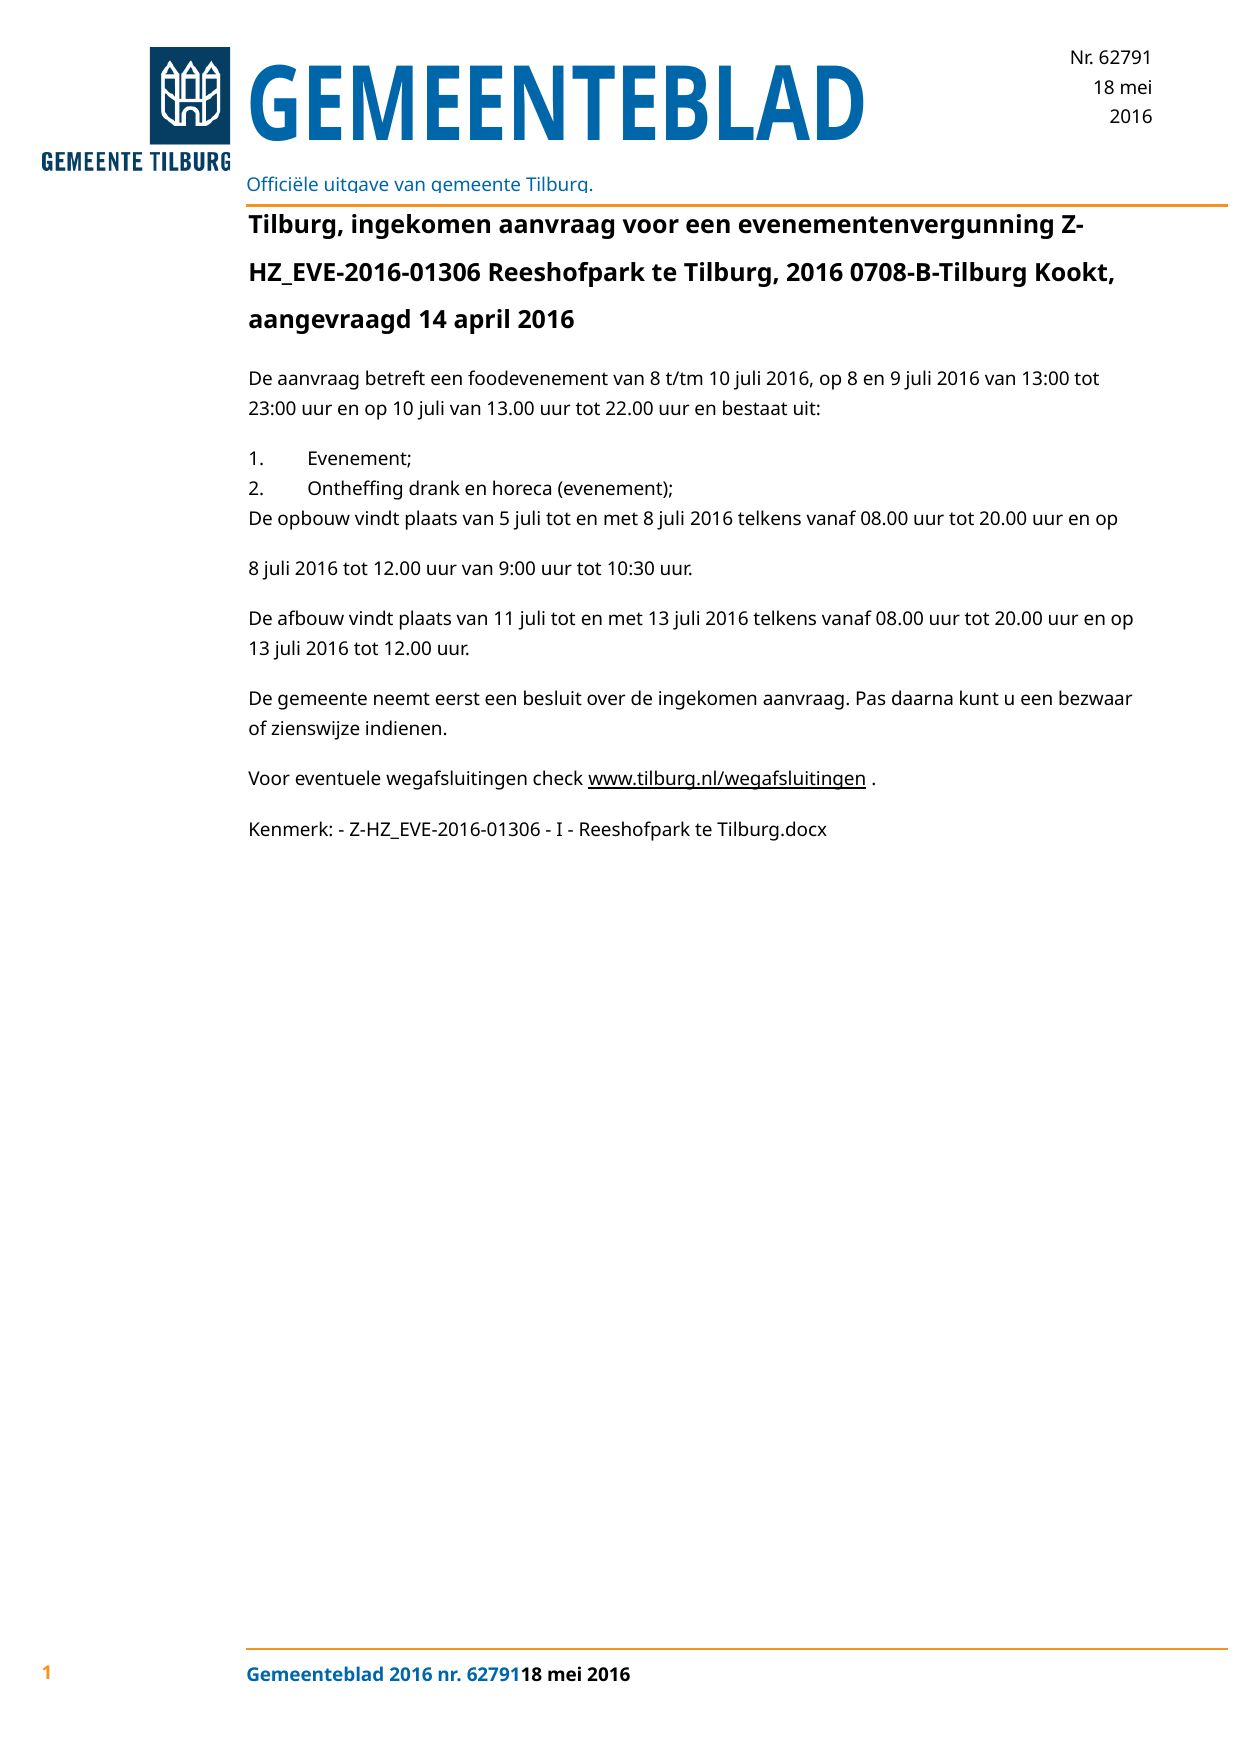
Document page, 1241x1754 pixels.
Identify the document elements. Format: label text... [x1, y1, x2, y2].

list Ontheffing drank en horeca (evenement); [248, 475, 1152, 501]
text 8 juli 2016 tot 12.00 uur van 9:00 uur tot 10:30 uur. [248, 555, 1152, 581]
picture [41, 47, 231, 172]
list Evenement; [248, 446, 1152, 471]
text De aanvraag betreft een foodevenement van 8 t/tm 10 juli 2016, op 8 en 9 juli 2016 van 13:00 tot 23:00 uur en op 10 juli van 13.00 uur tot 22.00 uur en bestaat uit: [248, 366, 1152, 421]
text De opbouw vindt plaats van 5 juli tot en met 8 juli 2016 telkens vanaf 08.00 uur tot 20.00 uur en op [248, 505, 1152, 530]
text Voor eventuele wegafsluitingen check www.tilburg.nl/wegafsluitingen . [248, 766, 1152, 791]
text Tilburg, ingekomen aanvraag voor een evenementenvergunning Z-HZ_EVE-2016-01306 Reeshofpark te Tilburg, 2016 0708-B-Tilburg Kookt, aangevraagd 14 april 2016 [248, 207, 1152, 336]
text De gemeente neemt eerst een besluit over de ingekomen aanvraag. Pas daarna kunt u een bezwaar of zienswijze indienen. [248, 686, 1152, 741]
text De afbouw vindt plaats van 11 juli tot en met 13 juli 2016 telkens vanaf 08.00 uur tot 20.00 uur en op 13 juli 2016 tot 12.00 uur. [248, 606, 1152, 661]
text Kenmerk: - Z-HZ_EVE-2016-01306 - I - Reeshofpark te Tilburg.docx [248, 816, 1152, 842]
